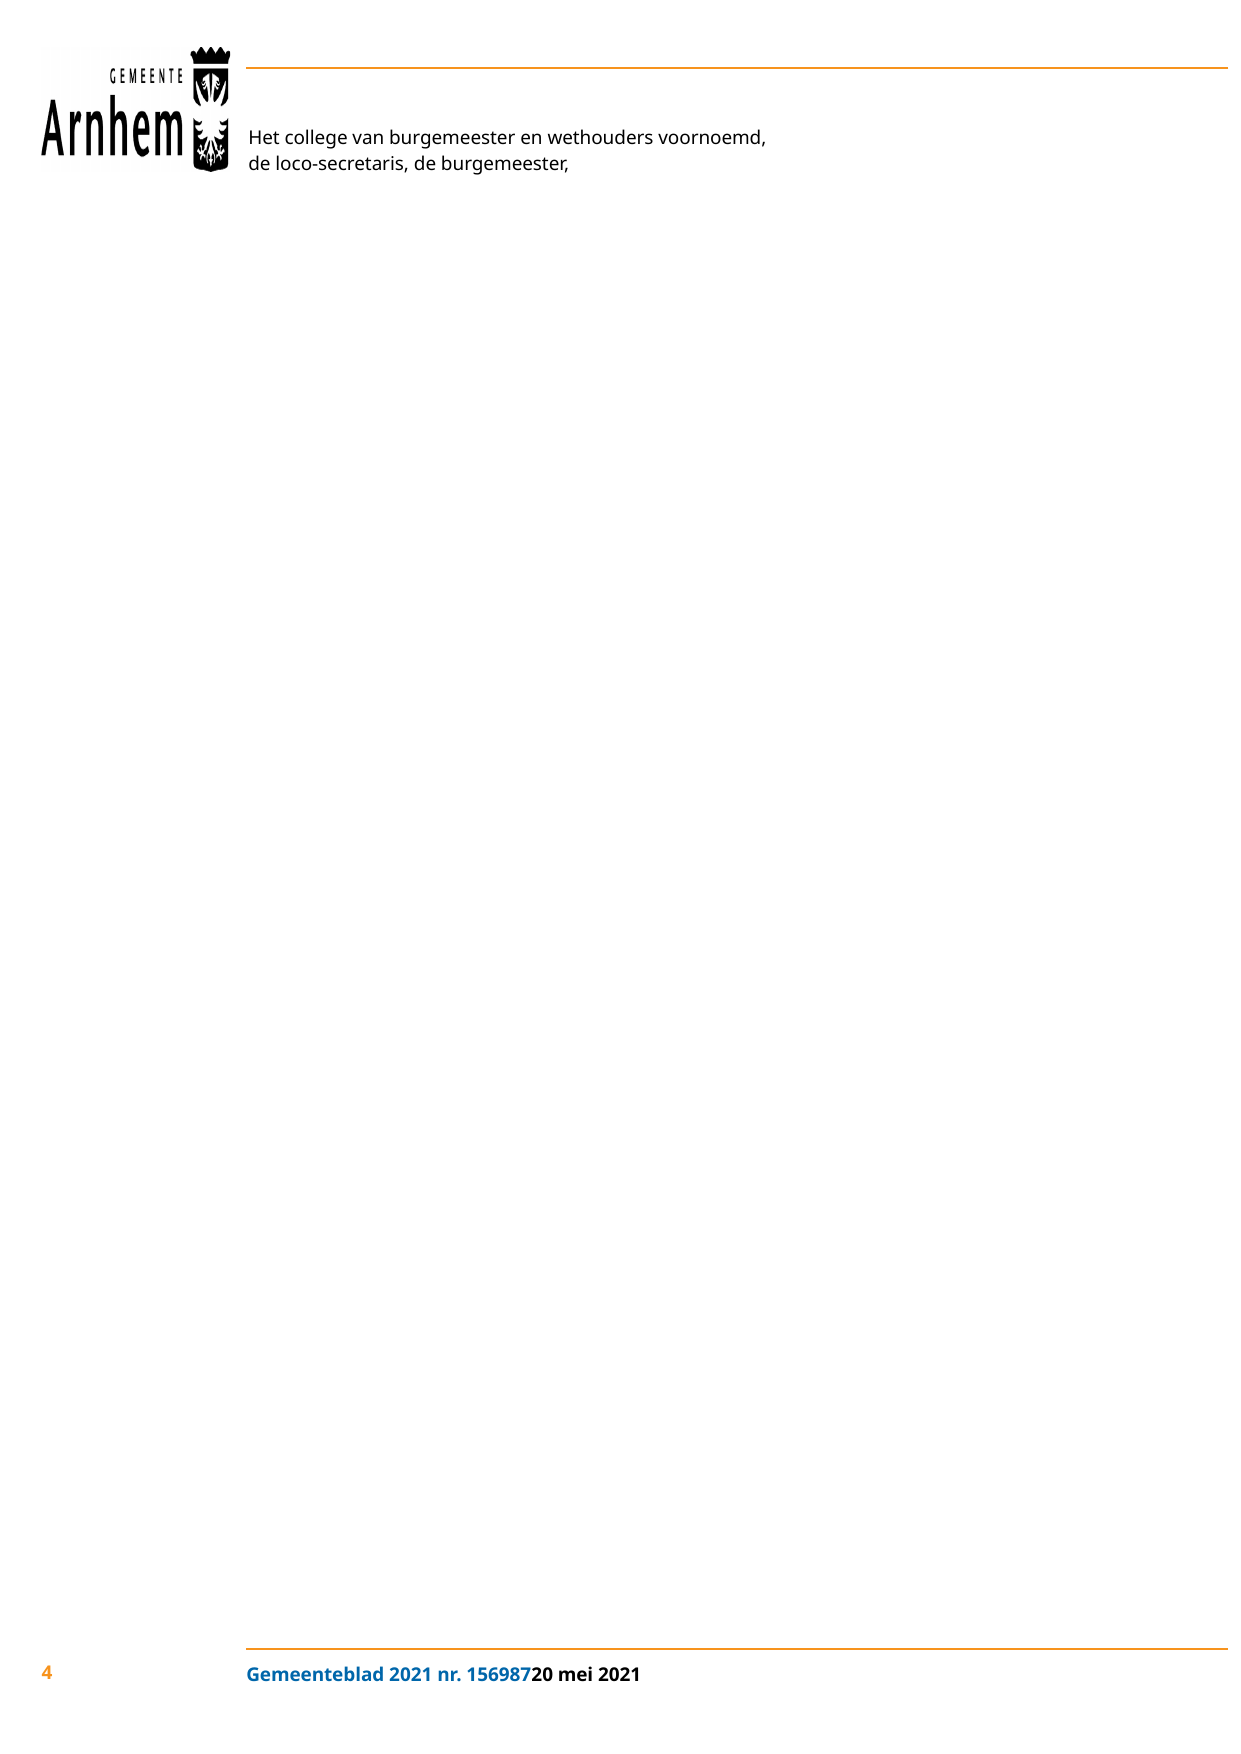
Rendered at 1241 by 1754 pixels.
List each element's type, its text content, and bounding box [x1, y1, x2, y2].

picture [41, 47, 231, 172]
text de loco-secretaris, de burgemeester, [248, 150, 1152, 176]
text Het college van burgemeester en wethouders voornoemd, [248, 124, 1152, 150]
